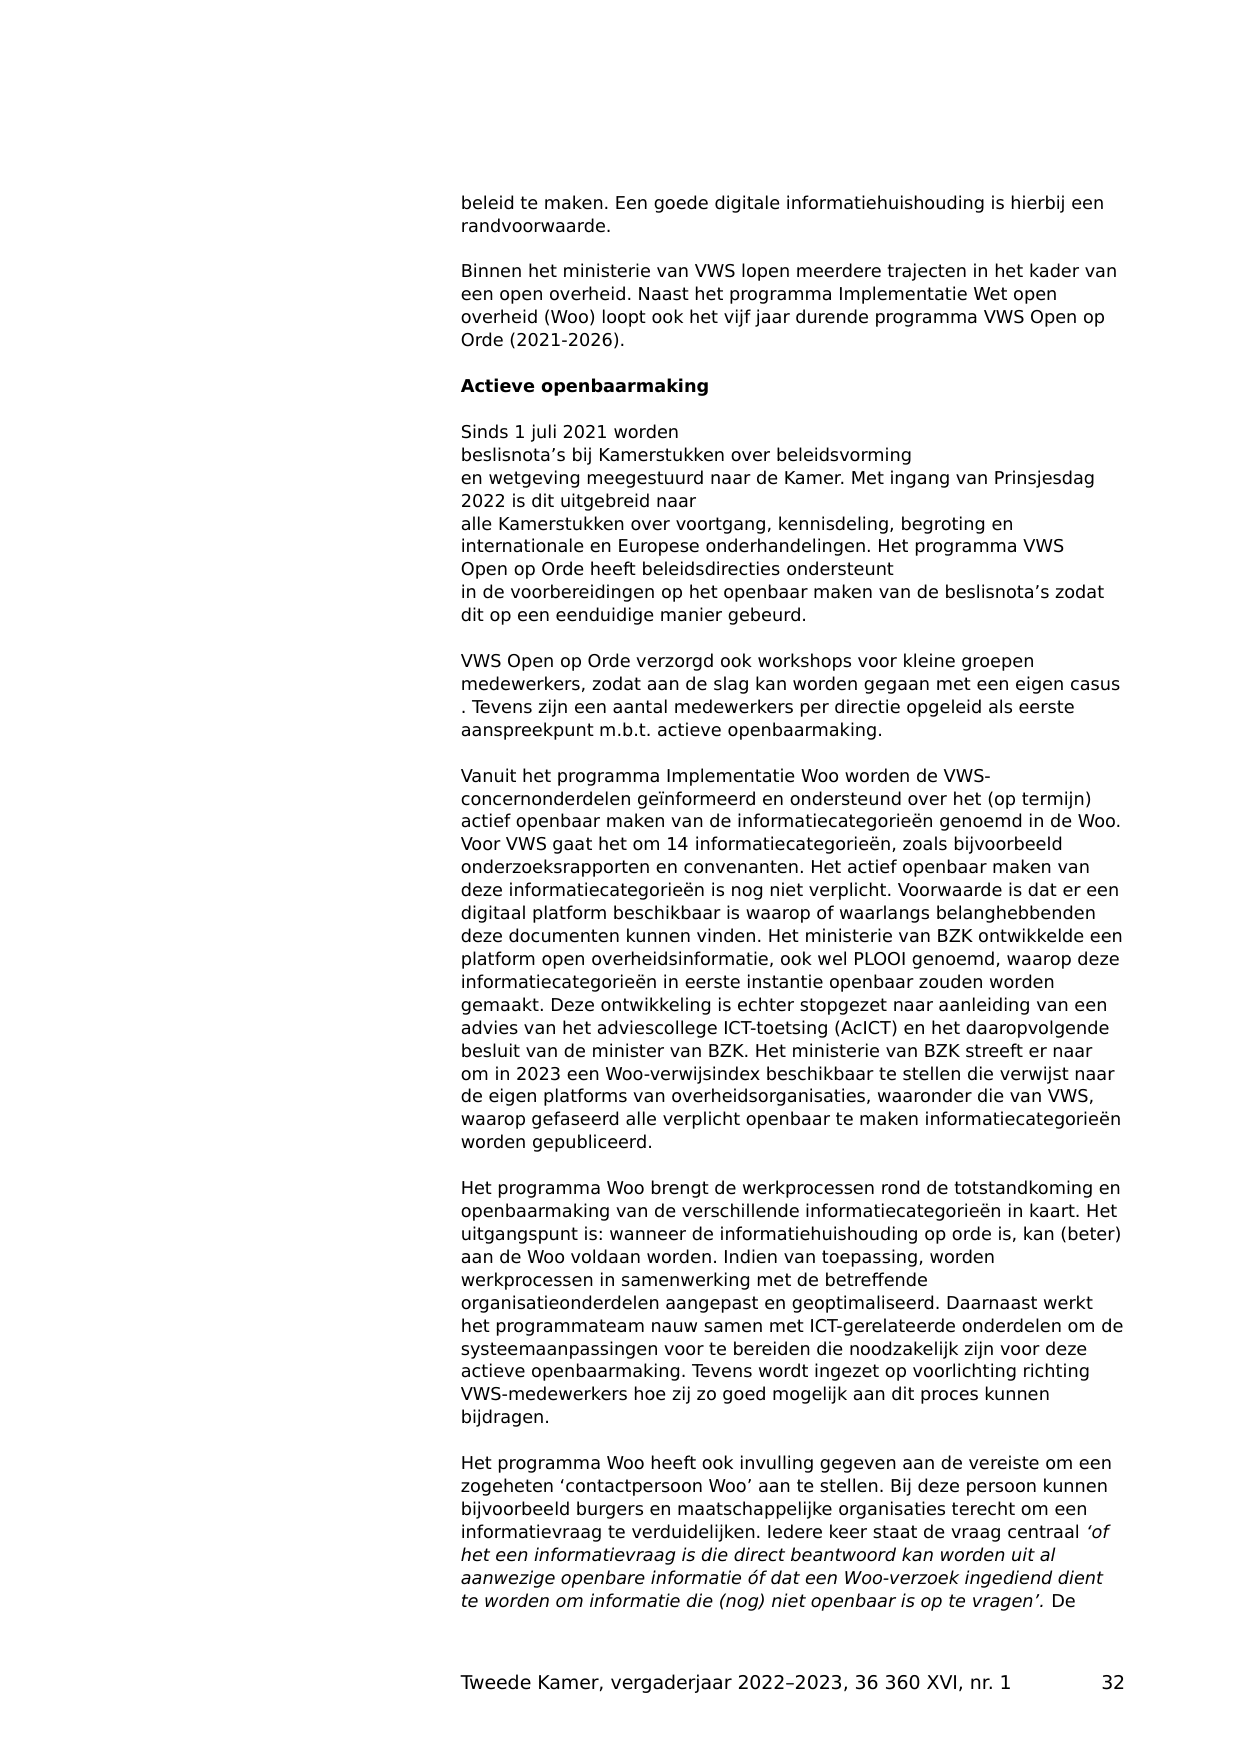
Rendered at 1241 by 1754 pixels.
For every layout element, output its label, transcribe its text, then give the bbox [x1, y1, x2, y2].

text Vanuit het programma Implementatie Woo worden de VWS-concernonderdelen geïnformeerd en ondersteund over het (op termijn) actief openbaar maken van de informatiecategorieën genoemd in de Woo. Voor VWS gaat het om 14 informatiecategorieën, zoals bijvoorbeeld onderzoeksrapporten en convenanten. Het actief openbaar maken van deze informatiecategorieën is nog niet verplicht. Voorwaarde is dat er een digitaal platform beschikbaar is waarop of waarlangs belanghebbenden deze documenten kunnen vinden. Het ministerie van BZK ontwikkelde een platform open overheidsinformatie, ook wel PLOOI genoemd, waarop deze informatiecategorieën in eerste instantie openbaar zouden worden gemaakt. Deze ontwikkeling is echter stopgezet naar aanleiding van een advies van het adviescollege ICT-toetsing (AcICT) en het daaropvolgende besluit van de minister van BZK. Het ministerie van BZK streeft er naar om in 2023 een Woo-verwijsindex beschikbaar te stellen die verwijst naar de eigen platforms van overheidsorganisaties, waaronder die van VWS, waarop gefaseerd alle verplicht openbaar te maken informatiecategorieën worden gepubliceerd. [461, 764, 1125, 1153]
text Binnen het ministerie van VWS lopen meerdere trajecten in het kader van een open overheid. Naast het programma Implementatie Wet open overheid (Woo) loopt ook het vijf jaar durende programma VWS Open op Orde (2021-2026). [461, 259, 1125, 351]
text VWS Open op Orde verzorgd ook workshops voor kleine groepen medewerkers, zodat aan de slag kan worden gegaan met een eigen casus. Tevens zijn een aantal medewerkers per directie opgeleid als eerste aanspreekpunt m.b.t. actieve openbaarmaking. [461, 649, 1125, 741]
text beleid te maken. Een goede digitale informatiehuishouding is hierbij een randvoorwaarde. [461, 191, 1125, 237]
text Het programma Woo heeft ook invulling gegeven aan de vereiste om een zogeheten ‘contactpersoon Woo’ aan te stellen. Bij deze persoon kunnen bijvoorbeeld burgers en maatschappelijke organisaties terecht om een informatievraag te verduidelijken. Iedere keer staat de vraag centraal ‘of het een informatievraag is die direct beantwoord kan worden uit al aanwezige openbare informatie óf dat een Woo-verzoek ingediend dient te worden om informatie die (nog) niet openbaar is op te vragen’. De [461, 1451, 1125, 1612]
text Sinds 1 juli 2021 worden beslisnota’s bij Kamerstukken over beleidsvorming en wetgeving meegestuurd naar de Kamer. Met ingang van Prinsjesdag 2022 is dit uitgebreid naar alle Kamerstukken over voortgang, kennisdeling, begroting en internationale en Europese onderhandelingen. Het programma VWS Open op Orde heeft beleidsdirecties ondersteunt in de voorbereidingen op het openbaar maken van de beslisnota’s zodat dit op een eenduidige manier gebeurd. [461, 420, 1125, 626]
text Het programma Woo brengt de werkprocessen rond de totstandkoming en openbaarmaking van de verschillende informatiecategorieën in kaart. Het uitgangspunt is: wanneer de informatiehuishouding op orde is, kan (beter) aan de Woo voldaan worden. Indien van toepassing, worden werkprocessen in samenwerking met de betreffende organisatieonderdelen aangepast en geoptimaliseerd. Daarnaast werkt het programmateam nauw samen met ICT-gerelateerde onderdelen om de systeemaanpassingen voor te bereiden die noodzakelijk zijn voor deze actieve openbaarmaking. Tevens wordt ingezet op voorlichting richting VWS-medewerkers hoe zij zo goed mogelijk aan dit proces kunnen bijdragen. [461, 1176, 1125, 1428]
text Actieve openbaarmaking [461, 374, 1125, 397]
